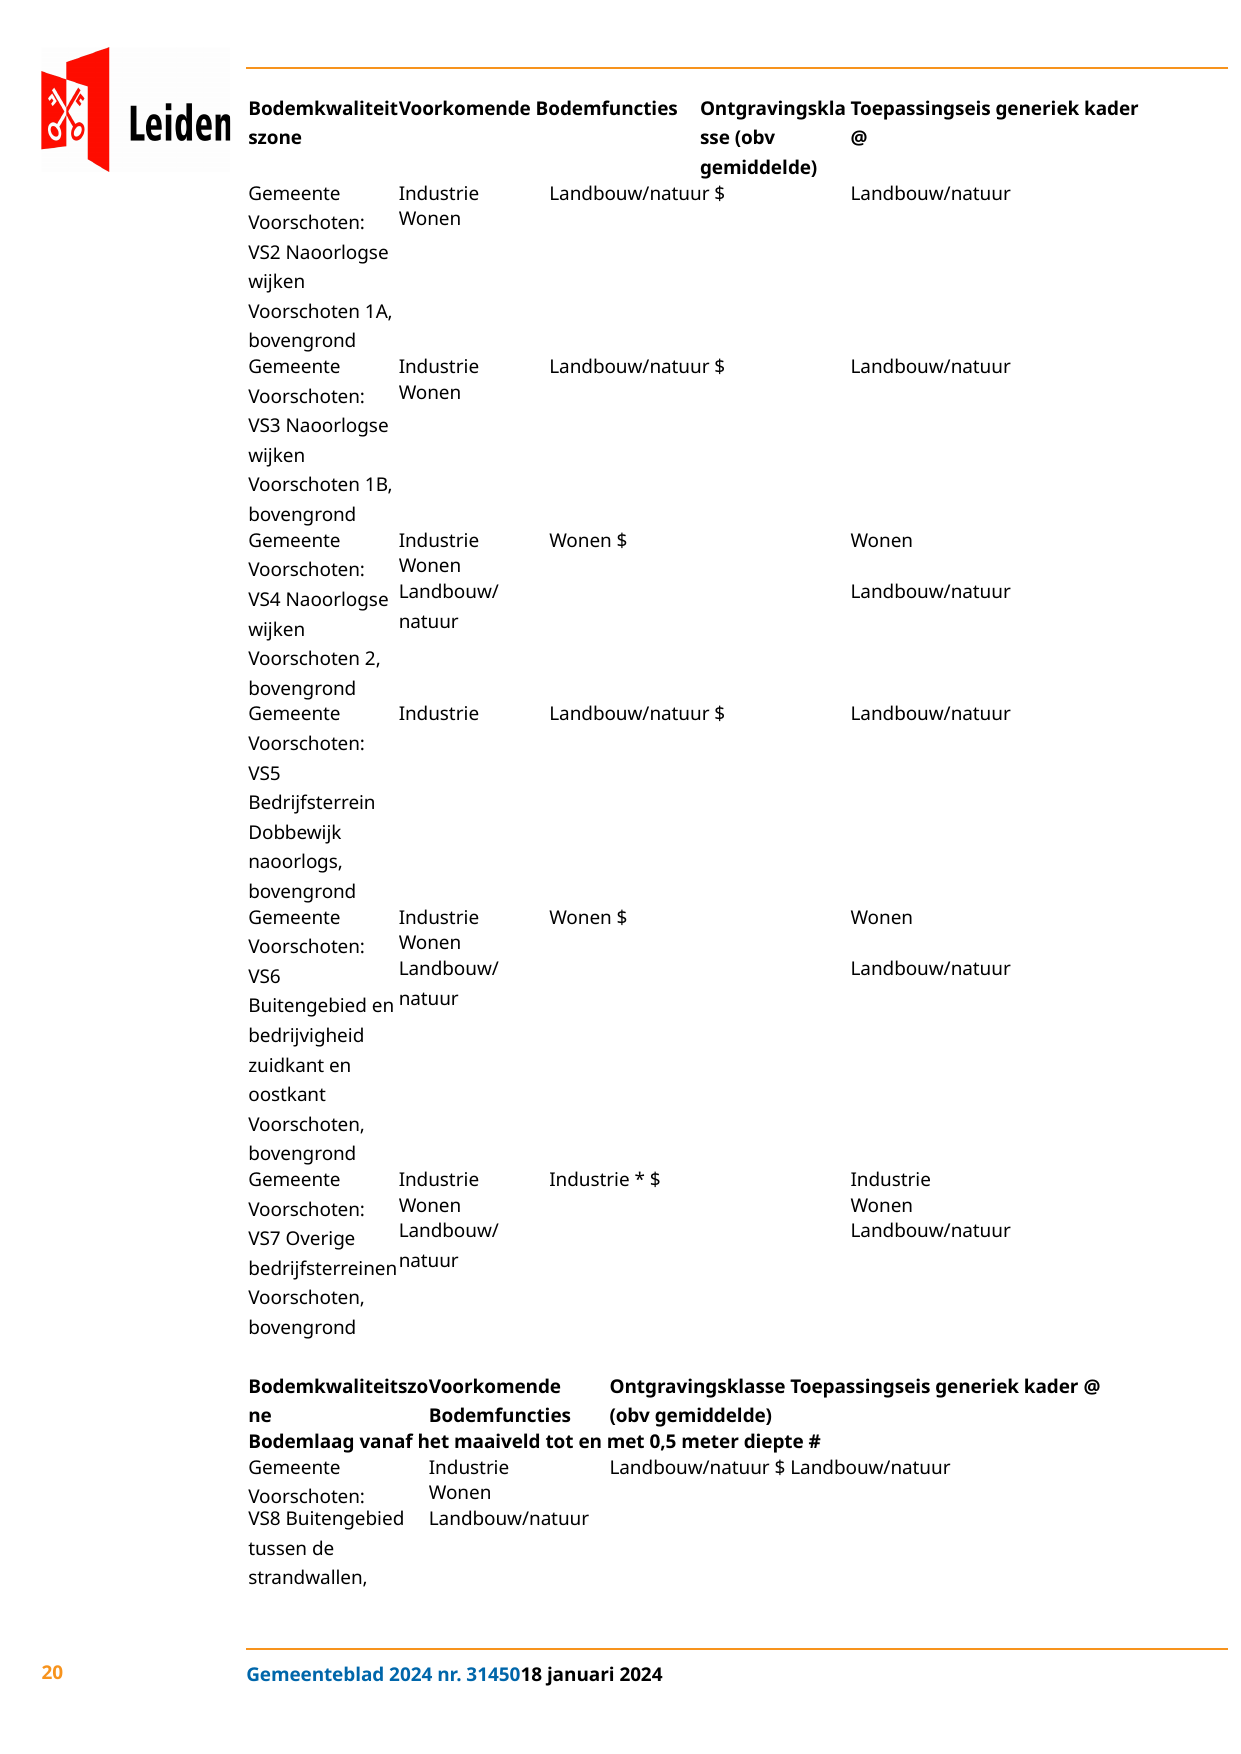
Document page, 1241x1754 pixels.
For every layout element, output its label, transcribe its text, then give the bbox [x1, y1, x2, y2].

table_cell Industrie [850, 1166, 1152, 1192]
table_cell Gemeente Voorschoten: VS3 Naoorlogse wijken Voorschoten 1B, bovengrond [248, 353, 398, 527]
table_cell Wonen [399, 930, 549, 955]
table_cell Landbouw/natuur [850, 701, 1152, 904]
table_header Bodemkwaliteitszone [248, 1373, 429, 1428]
table_cell Wonen [399, 205, 549, 353]
table_header Voorkomende Bodemfuncties [399, 95, 700, 180]
table_cell Gemeente Voorschoten: VS7 Overige bedrijfsterreinen Voorschoten, bovengrond [248, 1166, 398, 1340]
table_cell Landbouw/natuur [850, 180, 1152, 353]
table_cell Landbouw/natuur [850, 353, 1152, 527]
table_cell Gemeente Voorschoten: VS5 Bedrijfsterrein Dobbewijk naoorlogs, bovengrond [248, 701, 398, 904]
table_cell Landbouw/natuur $ [549, 180, 850, 353]
table_cell Gemeente Voorschoten: VS2 Naoorlogse wijken Voorschoten 1A, bovengrond [248, 180, 398, 353]
table_cell Wonen [429, 1480, 609, 1505]
table_cell Landbouw/natuur [850, 955, 1152, 1166]
table_cell Industrie [399, 527, 549, 553]
table_cell Wonen $ [549, 904, 850, 1166]
table_cell Landbouw/natuur [850, 1218, 1152, 1340]
table_cell Wonen [850, 1192, 1152, 1218]
table_cell Industrie [399, 701, 549, 904]
table_cell Landbouw/natuur [399, 1218, 549, 1340]
table_cell Landbouw/natuur [429, 1505, 609, 1590]
table_cell Industrie [399, 353, 549, 379]
table_cell Landbouw/natuur [399, 955, 549, 1166]
table_header Voorkomende Bodemfuncties [429, 1373, 609, 1428]
table_header Ontgravingsklasse (obv gemiddelde) [700, 95, 850, 180]
table_cell Landbouw/natuur [790, 1454, 1152, 1590]
table_cell Wonen [399, 379, 549, 527]
table_cell Bodemlaag vanaf het maaiveld tot en met 0,5 meter diepte # [248, 1428, 1152, 1454]
table_cell Gemeente Voorschoten: VS8 Buitengebied tussen de strandwallen, [248, 1454, 429, 1590]
table_header Ontgravingsklasse (obv gemiddelde) [609, 1373, 790, 1428]
table_header Toepassingseis generiek kader @ [850, 95, 1152, 180]
table_cell Industrie [429, 1454, 609, 1479]
table_cell Landbouw/natuur $ [549, 701, 850, 904]
table_cell Industrie * $ [549, 1166, 850, 1340]
table_cell Industrie [399, 904, 549, 929]
table_cell Landbouw/natuur [850, 579, 1152, 701]
table_cell Wonen [399, 553, 549, 578]
table_cell Wonen [850, 527, 1152, 578]
table_cell Landbouw/natuur $ [549, 353, 850, 527]
table_cell Industrie [399, 1166, 549, 1192]
table_header Toepassingseis generiek kader @ [790, 1373, 1152, 1428]
table_cell Gemeente Voorschoten: VS6 Buitengebied en bedrijvigheid zuidkant en oostkant Voorschoten, bovengrond [248, 904, 398, 1166]
table_cell Landbouw/natuur [399, 579, 549, 701]
table_header Bodemkwaliteitszone [248, 95, 398, 180]
table_cell Wonen $ [549, 527, 850, 701]
table_cell Landbouw/natuur $ [609, 1454, 790, 1590]
table_cell Industrie [399, 180, 549, 205]
table_cell Wonen [399, 1192, 549, 1218]
table_cell Wonen [850, 904, 1152, 929]
picture [41, 47, 231, 172]
table_cell Gemeente Voorschoten: VS4 Naoorlogse wijken Voorschoten 2, bovengrond [248, 527, 398, 701]
